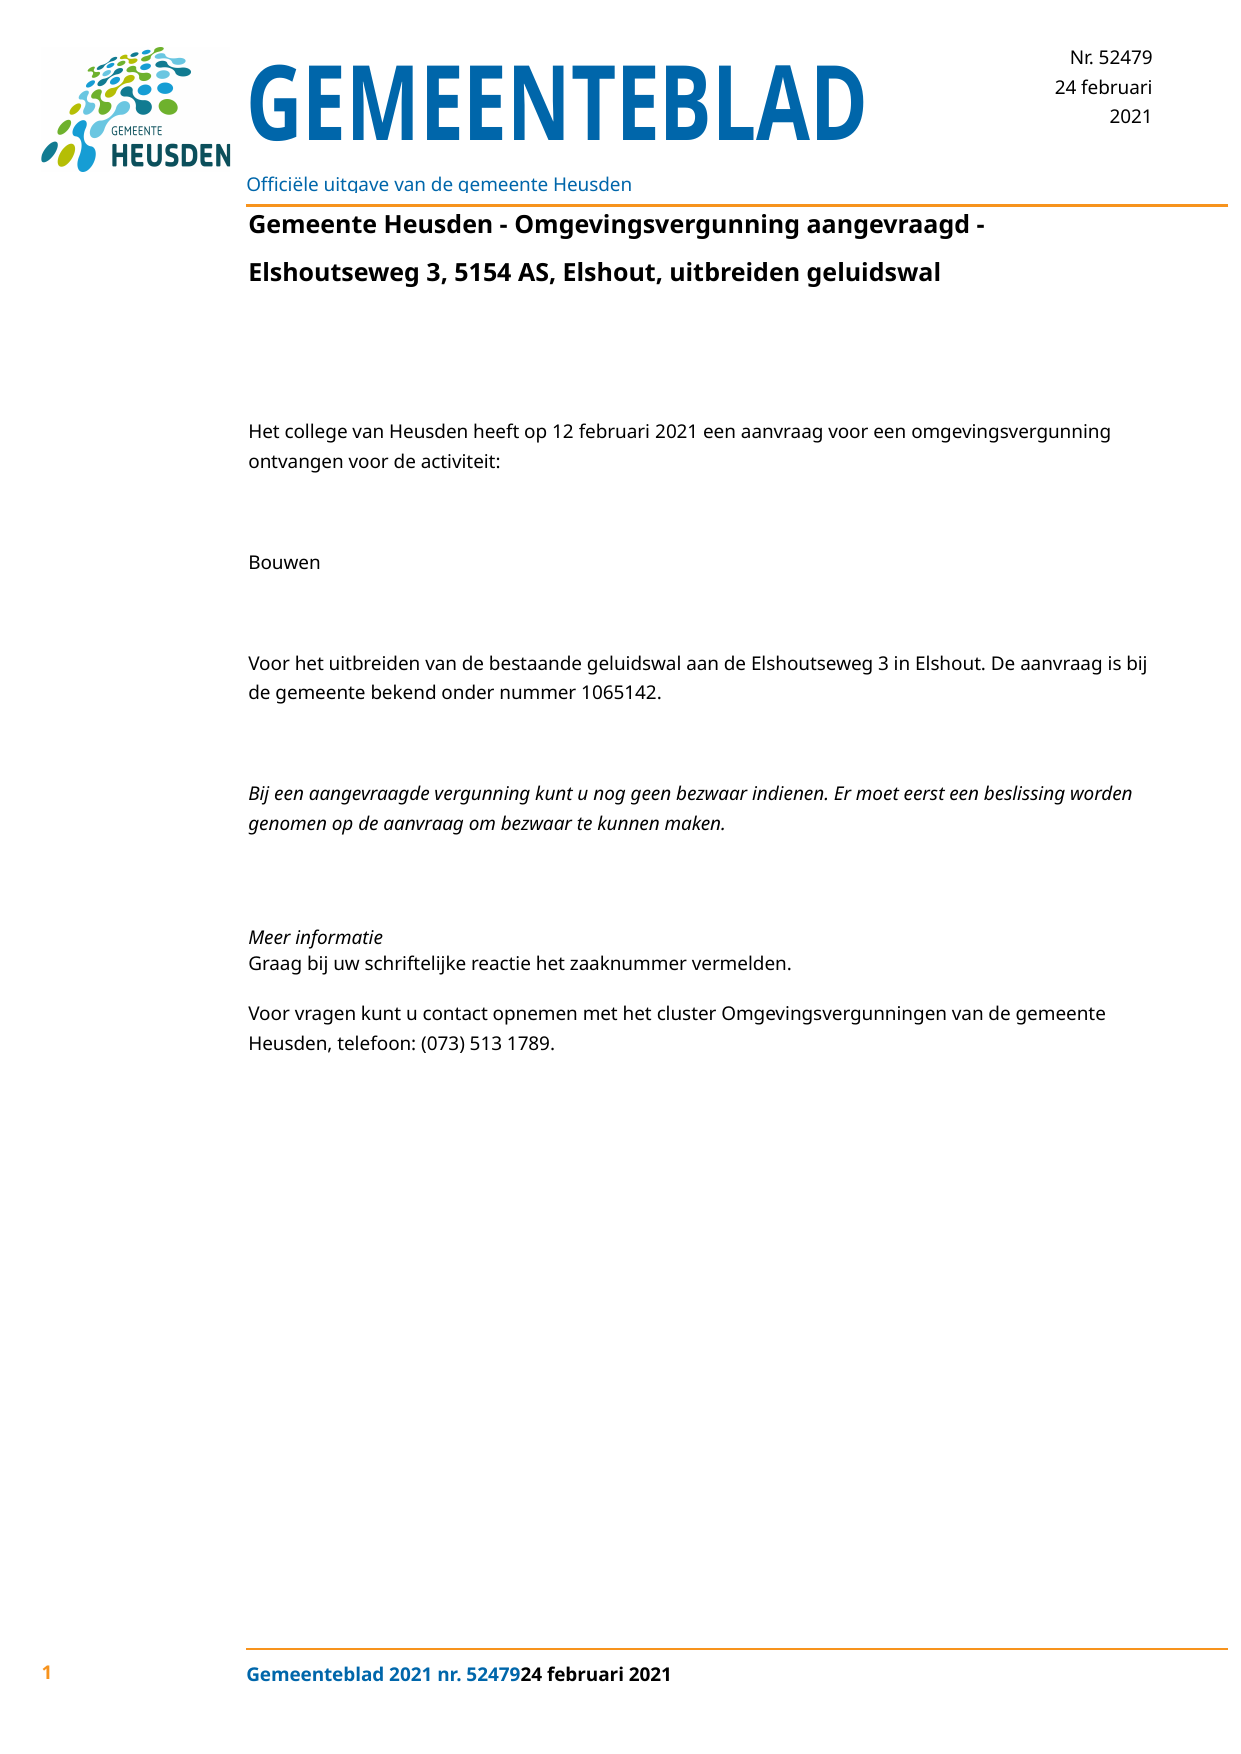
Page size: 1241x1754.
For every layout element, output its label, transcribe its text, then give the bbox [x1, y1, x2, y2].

text Meer informatie [248, 924, 1152, 950]
text Gemeente Heusden - Omgevingsvergunning aangevraagd - Elshoutseweg 3, 5154 AS, Elshout, uitbreiden geluidswal [248, 207, 1152, 288]
text Voor het uitbreiden van de bestaande geluidswal aan de Elshoutseweg 3 in Elshout. De aanvraag is bij de gemeente bekend onder nummer 1065142. [248, 650, 1152, 705]
picture [41, 47, 231, 172]
text Het college van Heusden heeft op 12 februari 2021 een aanvraag voor een omgevingsvergunning ontvangen voor de activiteit: [248, 419, 1152, 474]
text Bouwen [248, 549, 1152, 575]
text Graag bij uw schriftelijke reactie het zaaknummer vermelden. [248, 950, 1152, 976]
text Voor vragen kunt u contact opnemen met het cluster Omgevingsvergunningen van de gemeente Heusden, telefoon: (073) 513 1789. [248, 1001, 1152, 1056]
text Bij een aangevraagde vergunning kunt u nog geen bezwaar indienen. Er moet eerst een beslissing worden genomen op de aanvraag om bezwaar te kunnen maken. [248, 780, 1152, 836]
